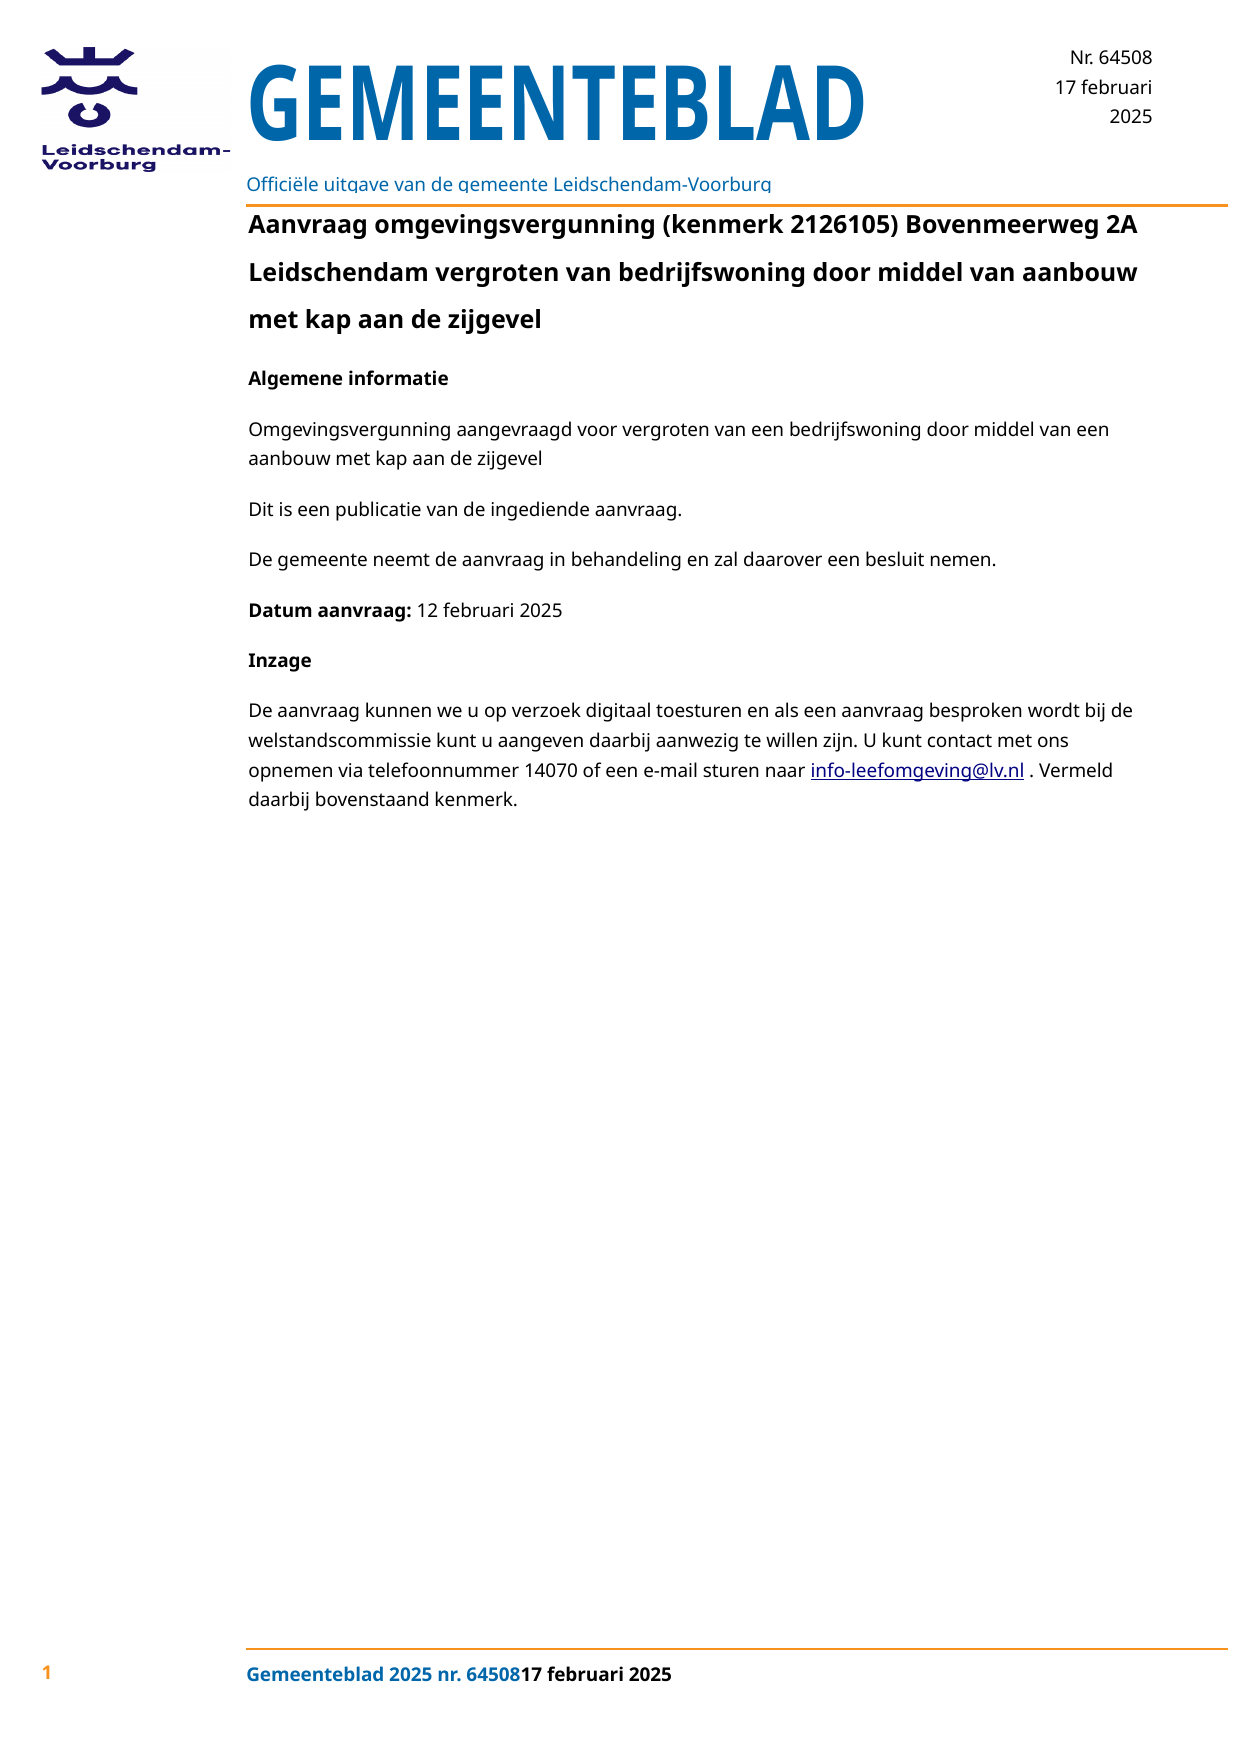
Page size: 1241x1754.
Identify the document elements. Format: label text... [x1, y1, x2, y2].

text Inzage [248, 647, 1152, 673]
text Omgevingsvergunning aangevraagd voor vergroten van een bedrijfswoning door middel van een aanbouw met kap aan de zijgevel [248, 416, 1152, 471]
text De gemeente neemt de aanvraag in behandeling en zal daarover een besluit nemen. [248, 546, 1152, 572]
text De aanvraag kunnen we u op verzoek digitaal toesturen en als een aanvraag besproken wordt bij de welstandscommissie kunt u aangeven daarbij aanwezig te willen zijn. U kunt contact met ons opnemen via telefoonnummer 14070 of een e-mail sturen naar info-leefomgeving@lv.nl . Vermeld daarbij bovenstaand kenmerk. [248, 698, 1152, 812]
text Algemene informatie [248, 366, 1152, 391]
text Aanvraag omgevingsvergunning (kenmerk 2126105) Bovenmeerweg 2A Leidschendam vergroten van bedrijfswoning door middel van aanbouw met kap aan de zijgevel [248, 207, 1152, 336]
text Dit is een publicatie van de ingediende aanvraag. [248, 496, 1152, 522]
text Datum aanvraag: 12 februari 2025 [248, 597, 1152, 622]
picture [41, 47, 231, 172]
